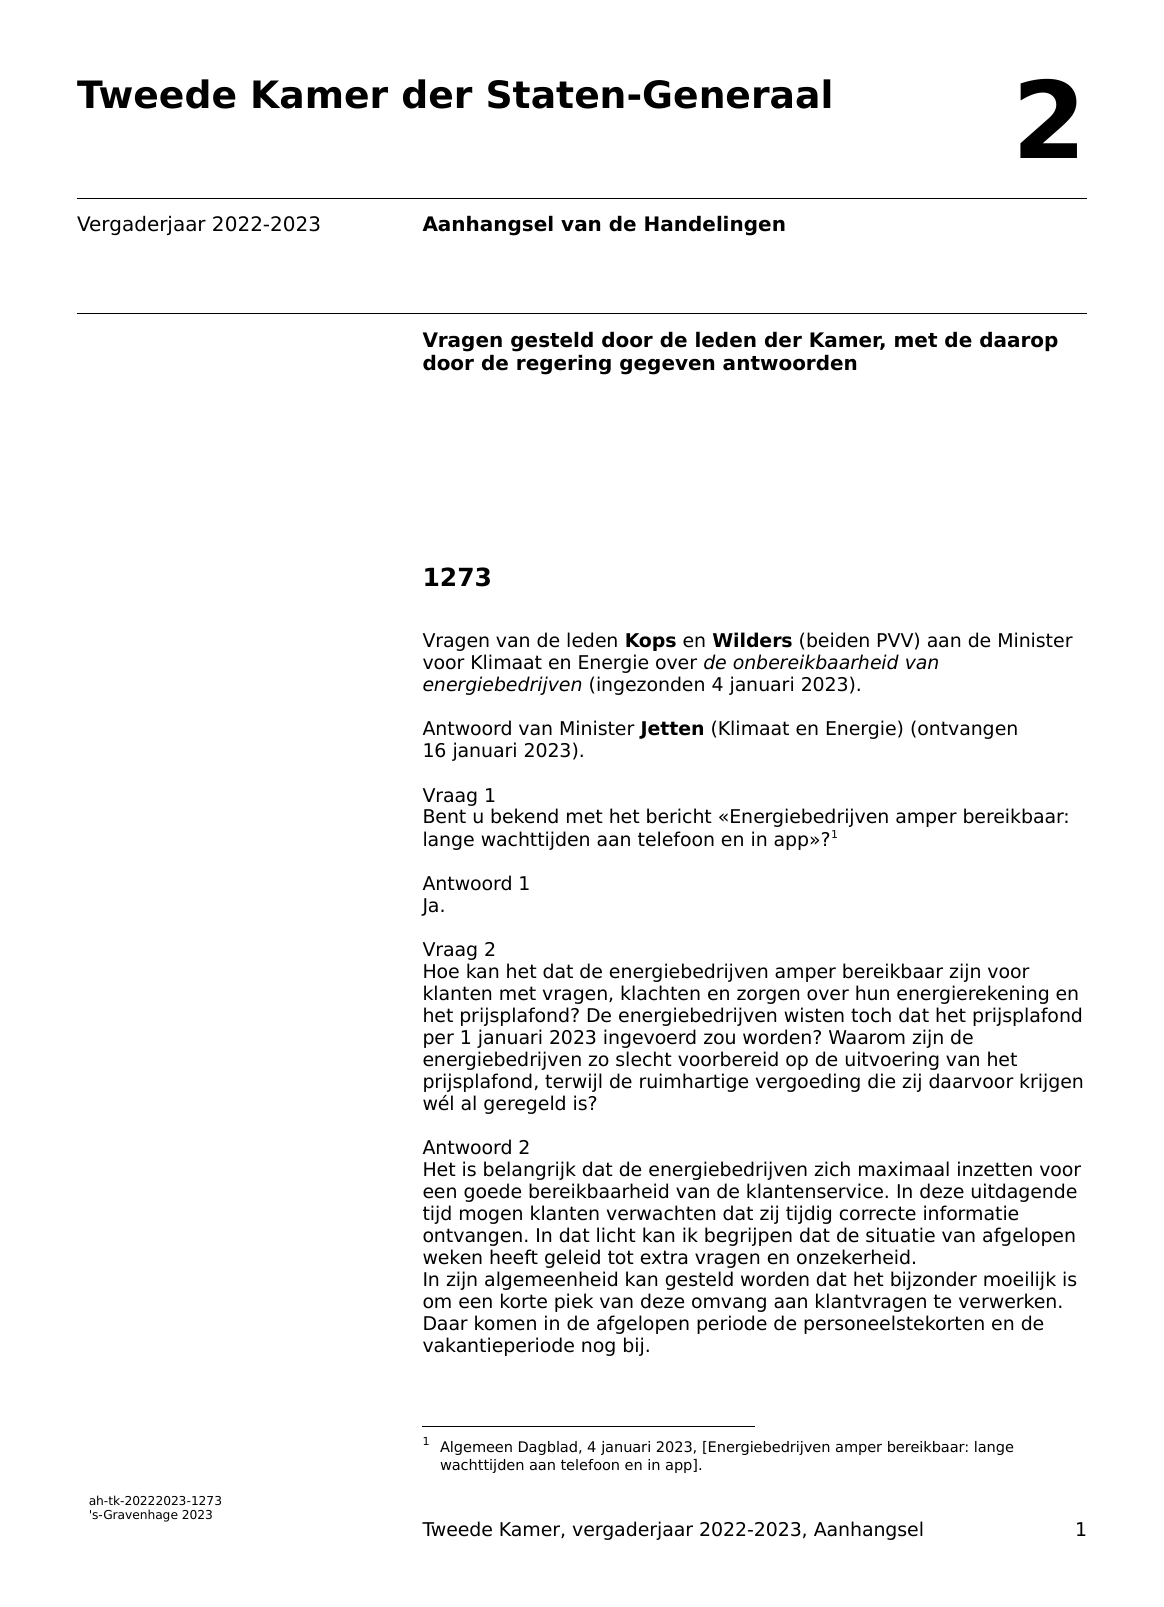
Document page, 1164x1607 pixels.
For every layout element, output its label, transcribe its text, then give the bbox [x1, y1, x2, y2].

text Hoe kan het dat de energiebedrijven amper bereikbaar zijn voor klanten met vragen, klachten en zorgen over hun energierekening en het prijsplafond? De energiebedrijven wisten toch dat het prijsplafond per 1 januari 2023 ingevoerd zou worden? Waarom zijn de energiebedrijven zo slecht voorbereid op de uitvoering van het prijsplafond, terwijl de ruimhartige vergoeding die zij daarvoor krijgen wél al geregeld is? [422, 961, 1087, 1114]
text Vraag 2 [422, 939, 1087, 961]
text Algemeen Dagblad, 4 januari 2023, [Energiebedrijven amper bereikbaar: lange wachttijden aan telefoon en in app]. [422, 1435, 1087, 1474]
text Ja. [422, 894, 1087, 917]
text ah-tk-20222023-1273 [88, 1494, 323, 1508]
table_header Tweede Kamer der Staten-Generaal [77, 59, 886, 198]
table_cell Aanhangsel van de Handelingen [422, 199, 1087, 313]
table_cell [77, 314, 422, 375]
text 's-Gravenhage 2023 [88, 1508, 323, 1522]
text Antwoord 2 [422, 1137, 1087, 1159]
text In zijn algemeenheid kan gesteld worden dat het bijzonder moeilijk is om een korte piek van deze omvang aan klantvragen te verwerken. Daar komen in de afgelopen periode de personeelstekorten en de vakantieperiode nog bij. [422, 1269, 1087, 1357]
text Vraag 1 [422, 784, 1087, 806]
text Antwoord 1 [422, 873, 1087, 894]
text Bent u bekend met het bericht «Energiebedrijven amper bereikbaar: lange wachttijden aan telefoon en in app»? [422, 806, 1087, 850]
table_header 2 [886, 59, 1087, 198]
text Antwoord van Minister Jetten (Klimaat en Energie) (ontvangen 16 januari 2023). [422, 718, 1087, 762]
table_cell Vergaderjaar 2022-2023 [77, 199, 422, 313]
table_cell Vragen gesteld door de leden der Kamer, met de daarop door de regering gegeven antwoorden [422, 314, 1087, 375]
text Vragen van de leden Kops en Wilders (beiden PVV) aan de Minister voor Klimaat en Energie over de onbereikbaarheid van energiebedrijven (ingezonden 4 januari 2023). [422, 630, 1087, 696]
text Het is belangrijk dat de energiebedrijven zich maximaal inzetten voor een goede bereikbaarheid van de klantenservice. In deze uitdagende tijd mogen klanten verwachten dat zij tijdig correcte informatie ontvangen. In dat licht kan ik begrijpen dat de situatie van afgelopen weken heeft geleid tot extra vragen en onzekerheid. [422, 1159, 1087, 1269]
text 1273 [422, 563, 1087, 592]
